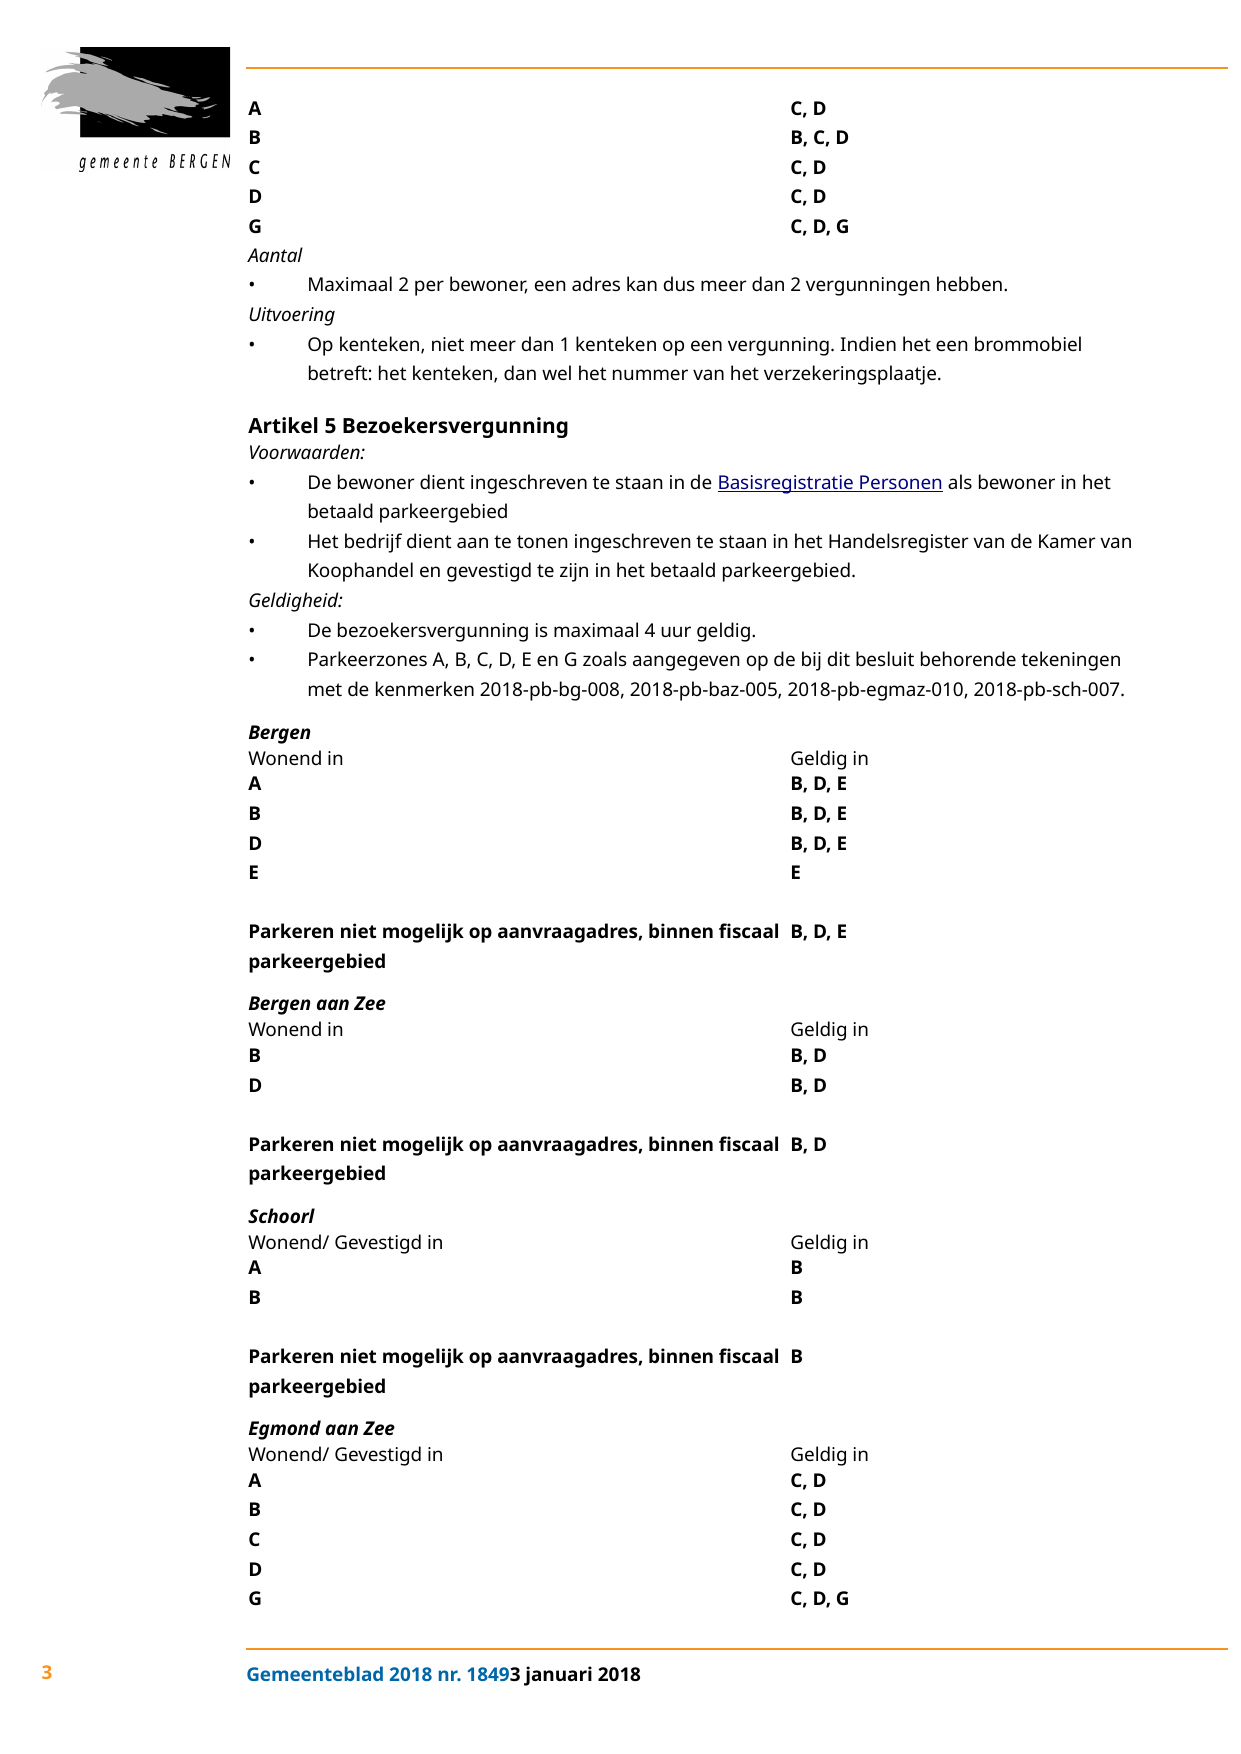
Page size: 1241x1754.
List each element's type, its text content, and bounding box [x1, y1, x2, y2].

text Geldigheid: [248, 587, 1152, 613]
table_header Wonend in [248, 1016, 790, 1042]
text Bergen aan Zee [248, 991, 1152, 1016]
list Maximaal 2 per bewoner, een adres kan dus meer dan 2 vergunningen hebben. [248, 272, 1152, 297]
text Aantal [248, 242, 1152, 268]
table_header Wonend in [248, 745, 790, 771]
table_cell B, D, E B, D, E B, D, E E B, D, E [790, 771, 1152, 974]
list Op kenteken, niet meer dan 1 kenteken op een vergunning. Indien het een brommobiel betreft: het kenteken, dan wel het nummer van het verzekeringsplaatje. [248, 331, 1152, 386]
table_cell B D Parkeren niet mogelijk op aanvraagadres, binnen fiscaal parkeergebied [248, 1042, 790, 1186]
text Voorwaarden: [248, 439, 1152, 465]
table_header Geldig in [790, 1441, 1152, 1467]
table_header Wonend/ Gevestigd in [248, 1229, 790, 1254]
list De bezoekersvergunning is maximaal 4 uur geldig. [248, 617, 1152, 642]
text Artikel 5 Bezoekersvergunning [248, 411, 1152, 439]
table_cell C, D B, C, D C, D C, D C, D, G [790, 95, 1152, 239]
table_cell B B B [790, 1255, 1152, 1399]
picture [41, 47, 231, 172]
table_cell A B C D G [248, 95, 790, 239]
text Uitvoering [248, 301, 1152, 327]
table_cell A B C D G [248, 1467, 790, 1611]
list Parkeerzones A, B, C, D, E en G zoals aangegeven op de bij dit besluit behorende tekeningen met de kenmerken 2018-pb-bg-008, 2018-pb-baz-005, 2018-pb-egmaz-010, 2018-pb-sch-007. [248, 646, 1152, 702]
table_header Geldig in [790, 745, 1152, 771]
text Bergen [248, 719, 1152, 745]
list De bewoner dient ingeschreven te staan in de Basisregistratie Personen als bewoner in het betaald parkeergebied [248, 469, 1152, 524]
table_header Geldig in [790, 1016, 1152, 1042]
table_cell C, D C, D C, D C, D C, D, G [790, 1467, 1152, 1611]
table_cell A B Parkeren niet mogelijk op aanvraagadres, binnen fiscaal parkeergebied [248, 1255, 790, 1399]
table_header Geldig in [790, 1229, 1152, 1254]
table_cell A B D E Parkeren niet mogelijk op aanvraagadres, binnen fiscaal parkeergebied [248, 771, 790, 974]
text Egmond aan Zee [248, 1415, 1152, 1441]
list Het bedrijf dient aan te tonen ingeschreven te staan in het Handelsregister van de Kamer van Koophandel en gevestigd te zijn in het betaald parkeergebied. [248, 528, 1152, 583]
text Schoorl [248, 1203, 1152, 1229]
table_cell B, D B, D B, D [790, 1042, 1152, 1186]
table_header Wonend/ Gevestigd in [248, 1441, 790, 1467]
